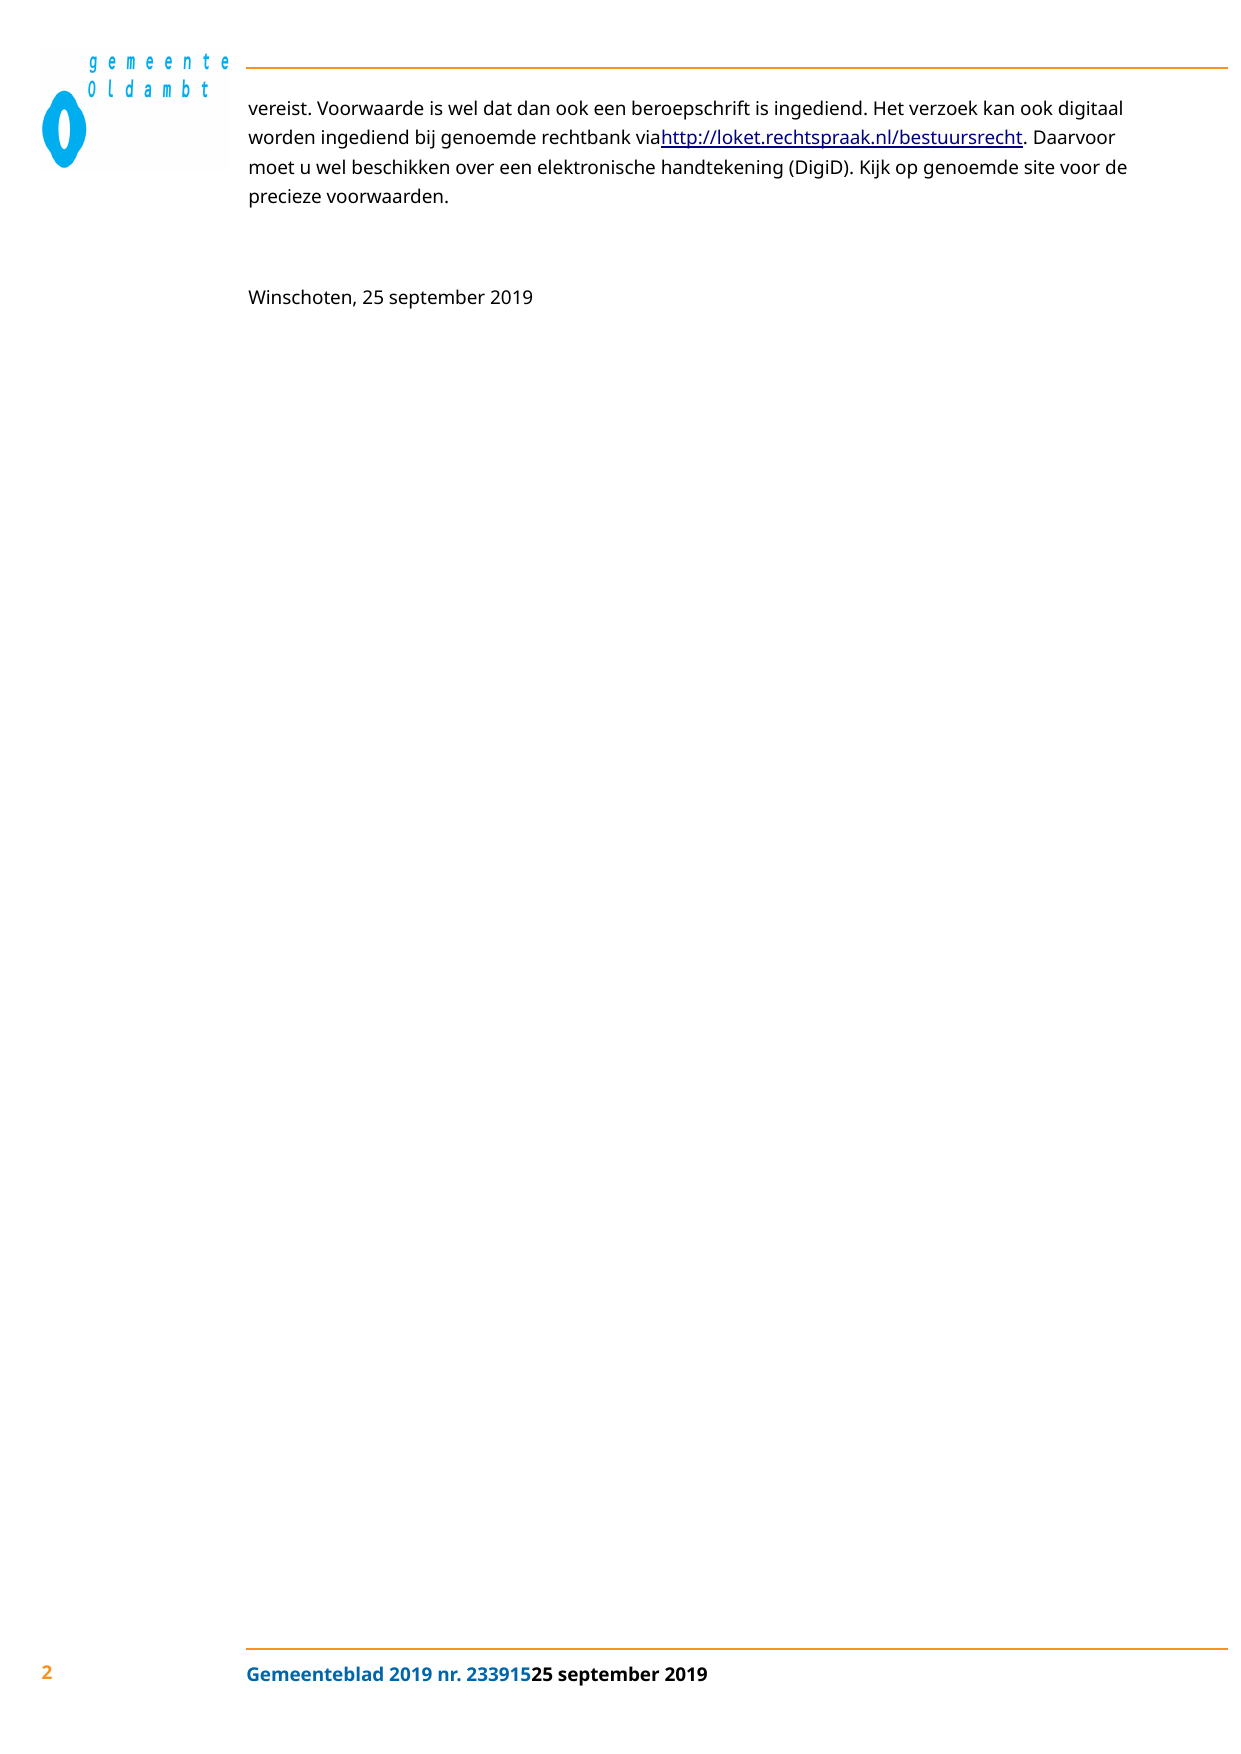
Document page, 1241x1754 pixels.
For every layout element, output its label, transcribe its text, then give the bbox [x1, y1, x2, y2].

picture [41, 47, 231, 172]
text vereist. Voorwaarde is wel dat dan ook een beroepschrift is ingediend. Het verzoek kan ook digitaal worden ingediend bij genoemde rechtbank viahttp://loket.rechtspraak.nl/bestuursrecht. Daarvoor moet u wel beschikken over een elektronische handtekening (DigiD). Kijk op genoemde site voor de precieze voorwaarden. [248, 95, 1152, 209]
text Winschoten, 25 september 2019 [248, 284, 1152, 310]
